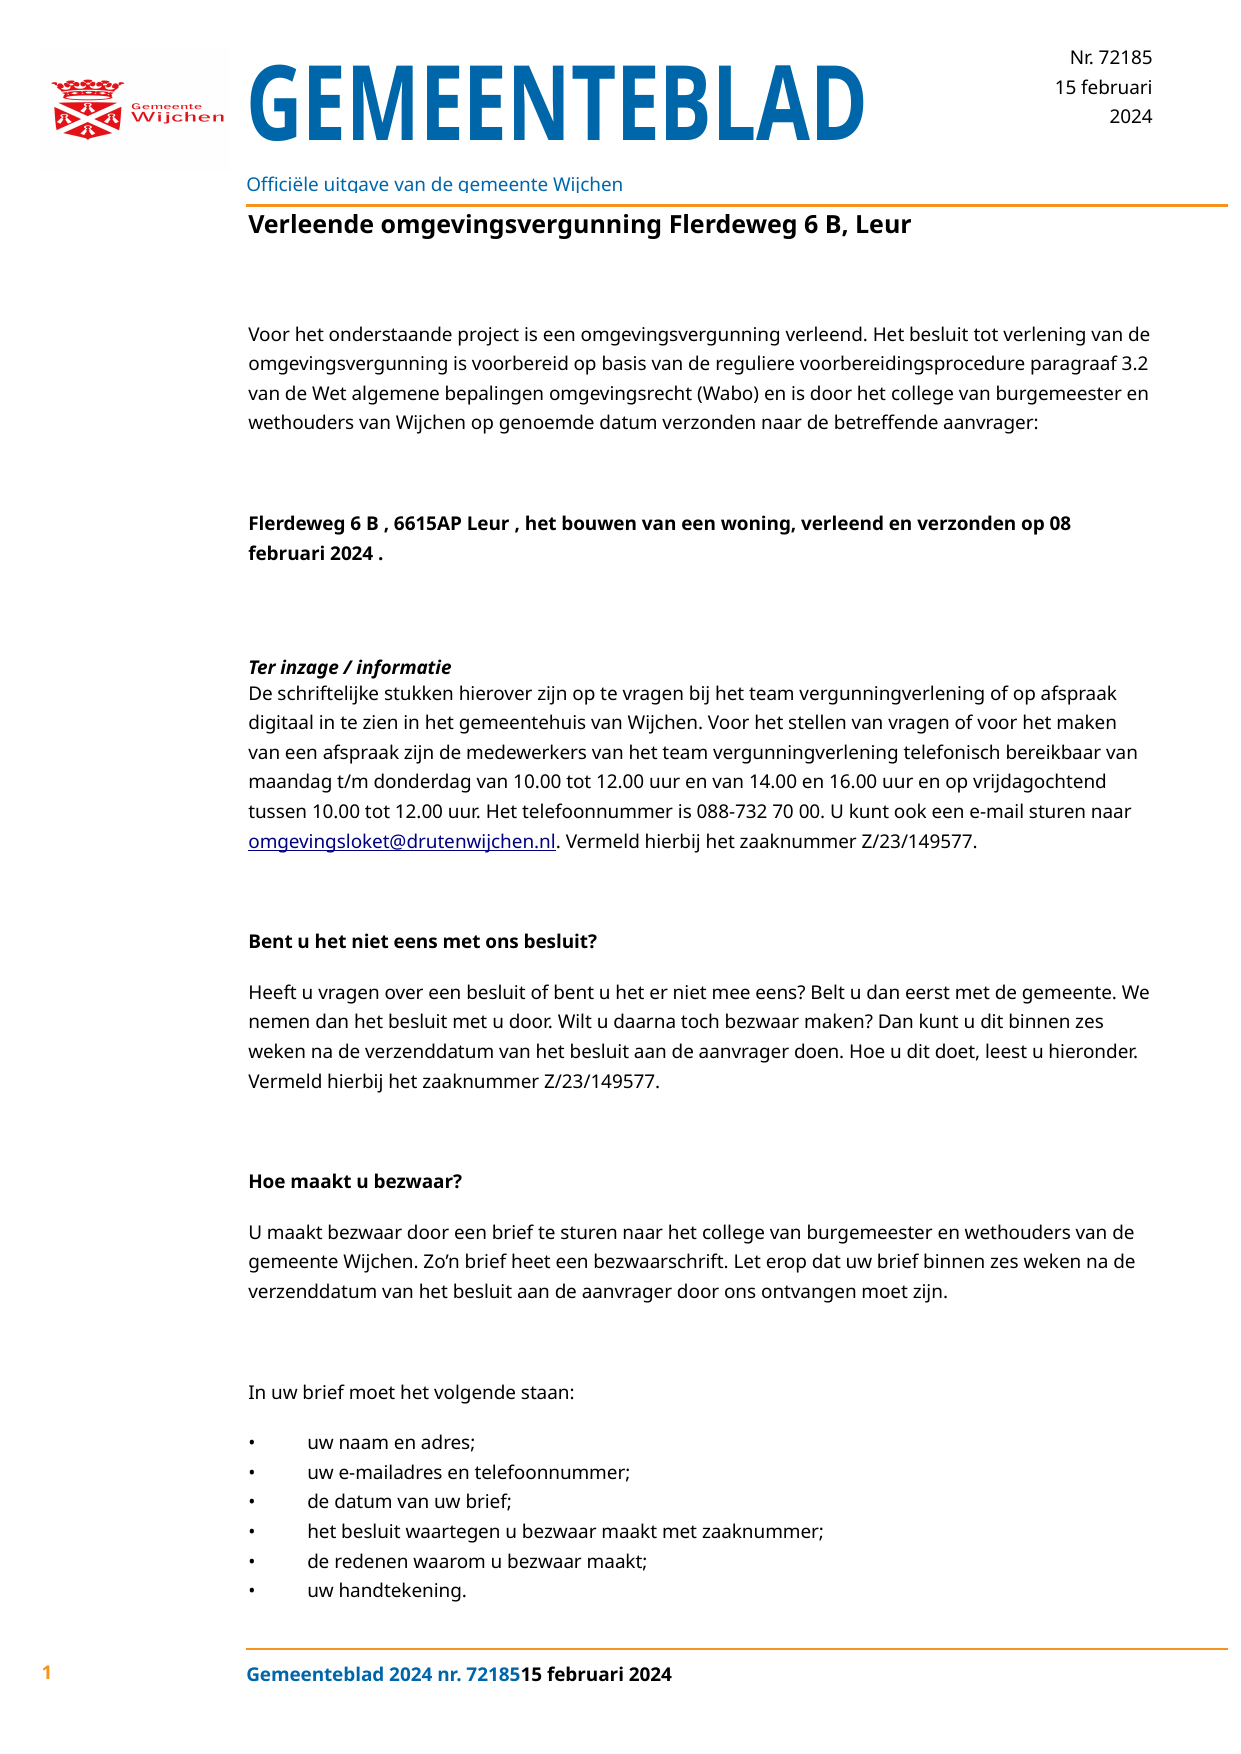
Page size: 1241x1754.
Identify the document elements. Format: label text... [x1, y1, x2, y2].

text Flerdeweg 6 B , 6615AP Leur , het bouwen van een woning, verleend en verzonden op 08 februari 2024 . [248, 510, 1152, 566]
list de redenen waarom u bezwaar maakt; [248, 1548, 1152, 1574]
text In uw brief moet het volgende staan: [248, 1379, 1152, 1405]
text Verleende omgevingsvergunning Flerdeweg 6 B, Leur [248, 207, 1152, 241]
text De schriftelijke stukken hierover zijn op te vragen bij het team vergunningverlening of op afspraak digitaal in te zien in het gemeentehuis van Wijchen. Voor het stellen van vragen of voor het maken van een afspraak zijn de medewerkers van het team vergunningverlening telefonisch bereikbaar van maandag t/m donderdag van 10.00 tot 12.00 uur en van 14.00 en 16.00 uur en op vrijdagochtend tussen 10.00 tot 12.00 uur. Het telefoonnummer is 088-732 70 00. U kunt ook een e-mail sturen naar omgevingsloket@drutenwijchen.nl. Vermeld hierbij het zaaknummer Z/23/149577. [248, 680, 1152, 854]
text Voor het onderstaande project is een omgevingsvergunning verleend. Het besluit tot verlening van de omgevingsvergunning is voorbereid op basis van de reguliere voorbereidingsprocedure paragraaf 3.2 van de Wet algemene bepalingen omgevingsrecht (Wabo) en is door het college van burgemeester en wethouders van Wijchen op genoemde datum verzonden naar de betreffende aanvrager: [248, 321, 1152, 435]
text Bent u het niet eens met ons besluit? [248, 929, 1152, 954]
list uw e-mailadres en telefoonnummer; [248, 1459, 1152, 1485]
text Ter inzage / informatie [248, 654, 1152, 680]
list het besluit waartegen u bezwaar maakt met zaaknummer; [248, 1518, 1152, 1544]
text U maakt bezwaar door een brief te sturen naar het college van burgemeester en wethouders van de gemeente Wijchen. Zo’n brief heet een bezwaarschrift. Let erop dat uw brief binnen zes weken na de verzenddatum van het besluit aan de aanvrager door ons ontvangen moet zijn. [248, 1219, 1152, 1304]
picture [41, 47, 231, 172]
text Heeft u vragen over een besluit of bent u het er niet mee eens? Belt u dan eerst met de gemeente. We nemen dan het besluit met u door. Wilt u daarna toch bezwaar maken? Dan kunt u dit binnen zes weken na de verzenddatum van het besluit aan de aanvrager doen. Hoe u dit doet, leest u hieronder. Vermeld hierbij het zaaknummer Z/23/149577. [248, 979, 1152, 1094]
list de datum van uw brief; [248, 1489, 1152, 1514]
list uw handtekening. [248, 1577, 1152, 1603]
list uw naam en adres; [248, 1429, 1152, 1455]
text Hoe maakt u bezwaar? [248, 1169, 1152, 1194]
